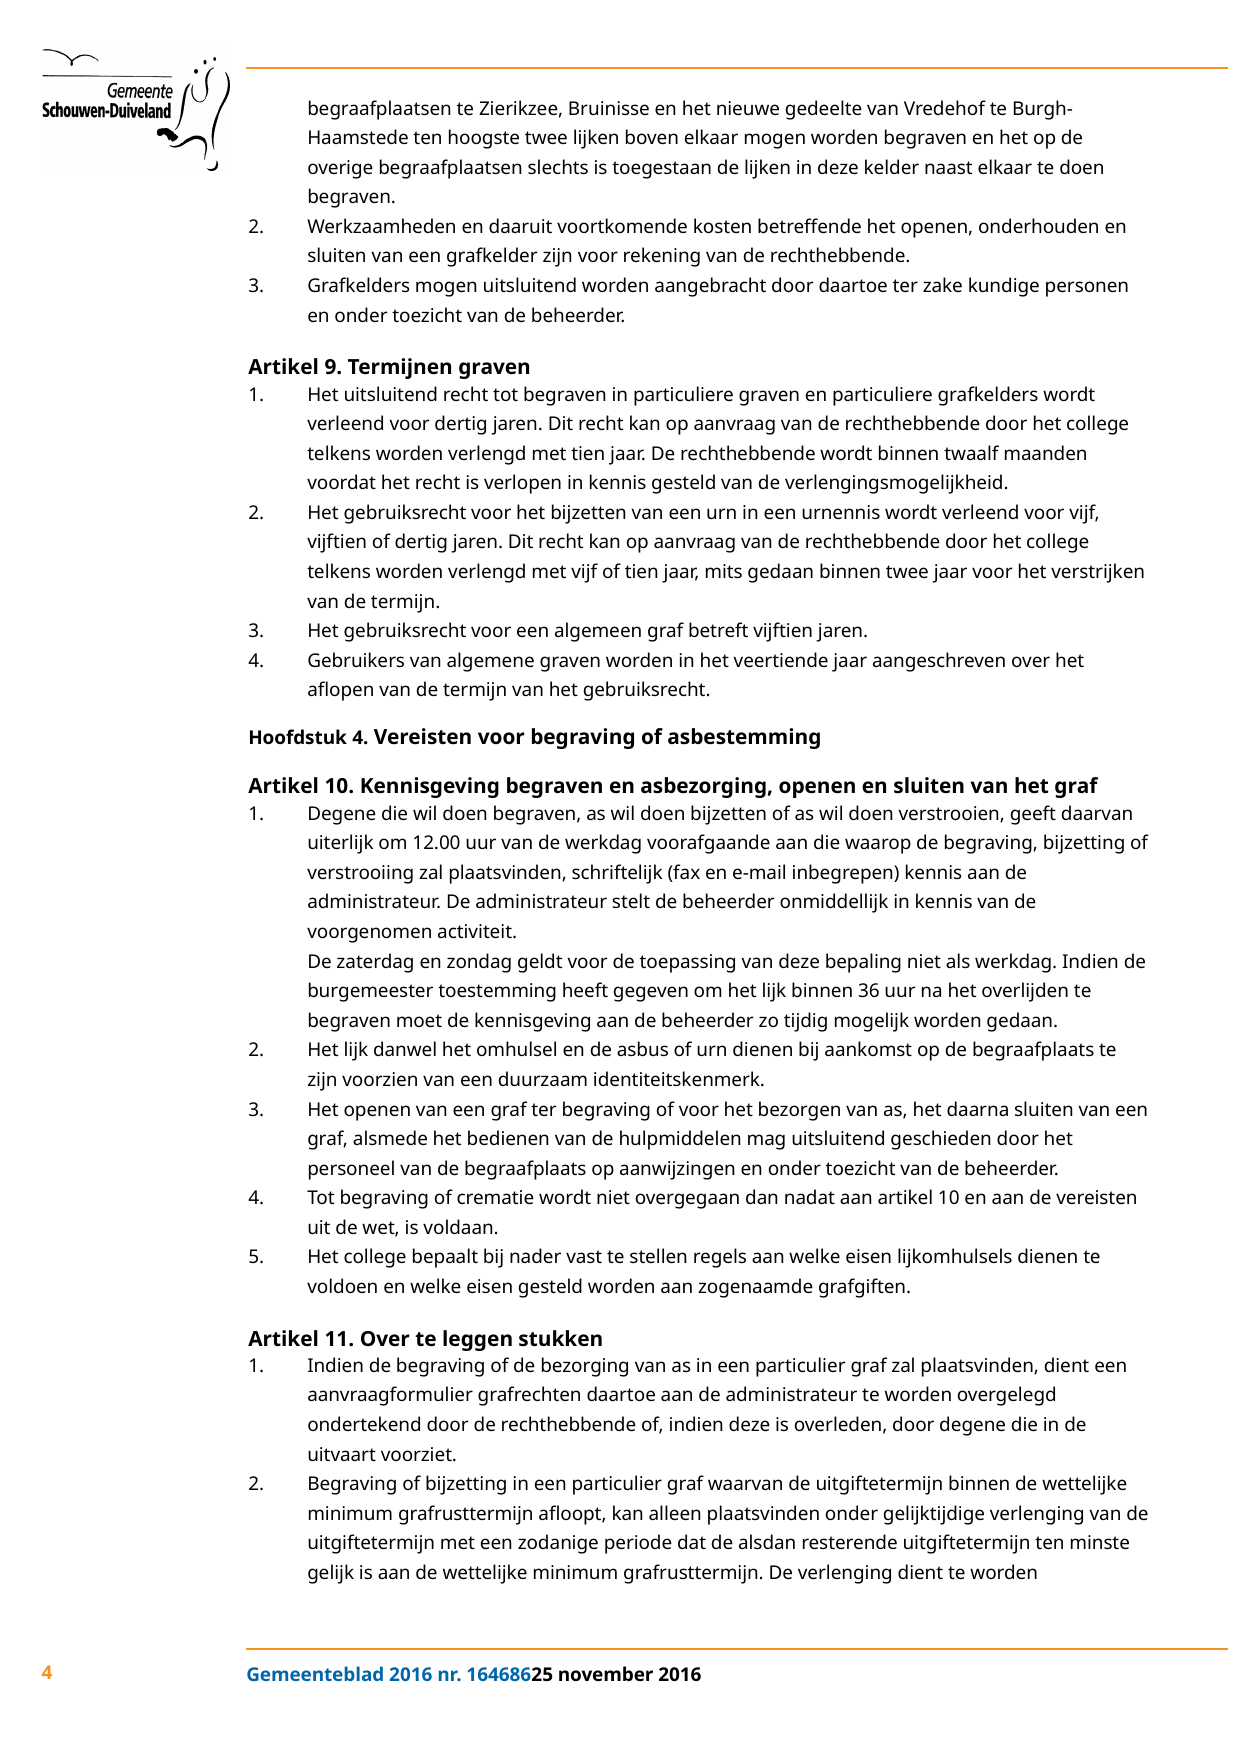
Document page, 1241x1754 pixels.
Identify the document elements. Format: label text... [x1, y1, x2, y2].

list Tot begraving of crematie wordt niet overgegaan dan nadat aan artikel 10 en aan de vereisten uit de wet, is voldaan. [248, 1184, 1152, 1240]
list Indien de begraving of de bezorging van as in een particulier graf zal plaatsvinden, dient een aanvraagformulier grafrechten daartoe aan de administrateur te worden overgelegd ondertekend door de rechthebbende of, indien deze is overleden, door degene die in de uitvaart voorziet. [248, 1352, 1152, 1467]
text Artikel 10. Kennisgeving begraven en asbezorging, openen en sluiten van het graf [248, 771, 1152, 800]
list Het uitsluitend recht tot begraven in particuliere graven en particuliere grafkelders wordt verleend voor dertig jaren. Dit recht kan op aanvraag van de rechthebbende door het college telkens worden verlengd met tien jaar. De rechthebbende wordt binnen twaalf maanden voordat het recht is verlopen in kennis gesteld van de verlengingsmogelijkheid. [248, 381, 1152, 495]
list Gebruikers van algemene graven worden in het veertiende jaar aangeschreven over het aflopen van de termijn van het gebruiksrecht. [248, 647, 1152, 702]
list Grafkelders mogen uitsluitend worden aangebracht door daartoe ter zake kundige personen en onder toezicht van de beheerder. [248, 272, 1152, 328]
picture [41, 47, 231, 172]
list Het gebruiksrecht voor het bijzetten van een urn in een urnennis wordt verleend voor vijf, vijftien of dertig jaren. Dit recht kan op aanvraag van de rechthebbende door het college telkens worden verlengd met vijf of tien jaar, mits gedaan binnen twee jaar voor het verstrijken van de termijn. [248, 499, 1152, 613]
list Het college bepaalt bij nader vast te stellen regels aan welke eisen lijkomhulsels dienen te voldoen en welke eisen gesteld worden aan zogenaamde grafgiften. [248, 1244, 1152, 1299]
list Het gebruiksrecht voor een algemeen graf betreft vijftien jaren. [248, 617, 1152, 643]
list Het lijk danwel het omhulsel en de asbus of urn dienen bij aankomst op de begraafplaats te zijn voorzien van een duurzaam identiteitskenmerk. [248, 1037, 1152, 1092]
text Hoofdstuk 4. Vereisten voor begraving of asbestemming [248, 722, 1152, 751]
list De zaterdag en zondag geldt voor de toepassing van deze bepaling niet als werkdag. Indien de burgemeester toestemming heeft gegeven om het lijk binnen 36 uur na het overlijden te begraven moet de kennisgeving aan de beheerder zo tijdig mogelijk worden gedaan. [248, 948, 1152, 1033]
list Het openen van een graf ter begraving of voor het bezorgen van as, het daarna sluiten van een graf, alsmede het bedienen van de hulpmiddelen mag uitsluitend geschieden door het personeel van de begraafplaats op aanwijzingen en onder toezicht van de beheerder. [248, 1096, 1152, 1181]
list Begraving of bijzetting in een particulier graf waarvan de uitgiftetermijn binnen de wettelijke minimum grafrusttermijn afloopt, kan alleen plaatsvinden onder gelijktijdige verlenging van de uitgiftetermijn met een zodanige periode dat de alsdan resterende uitgiftetermijn ten minste gelijk is aan de wettelijke minimum grafrusttermijn. De verlenging dient te worden [248, 1470, 1152, 1585]
list Degene die wil doen begraven, as wil doen bijzetten of as wil doen verstrooien, geeft daarvan uiterlijk om 12.00 uur van de werkdag voorafgaande aan die waarop de begraving, bijzetting of verstrooiing zal plaatsvinden, schriftelijk (fax en e-mail inbegrepen) kennis aan de administrateur. De administrateur stelt de beheerder onmiddellijk in kennis van de voorgenomen activiteit. [248, 800, 1152, 944]
text Artikel 11. Over te leggen stukken [248, 1324, 1152, 1352]
text Artikel 9. Termijnen graven [248, 352, 1152, 381]
list Werkzaamheden en daaruit voortkomende kosten betreffende het openen, onderhouden en sluiten van een grafkelder zijn voor rekening van de rechthebbende. [248, 213, 1152, 268]
list begraafplaatsen te Zierikzee, Bruinisse en het nieuwe gedeelte van Vredehof te Burgh-Haamstede ten hoogste twee lijken boven elkaar mogen worden begraven en het op de overige begraafplaatsen slechts is toegestaan de lijken in deze kelder naast elkaar te doen begraven. [248, 95, 1152, 209]
